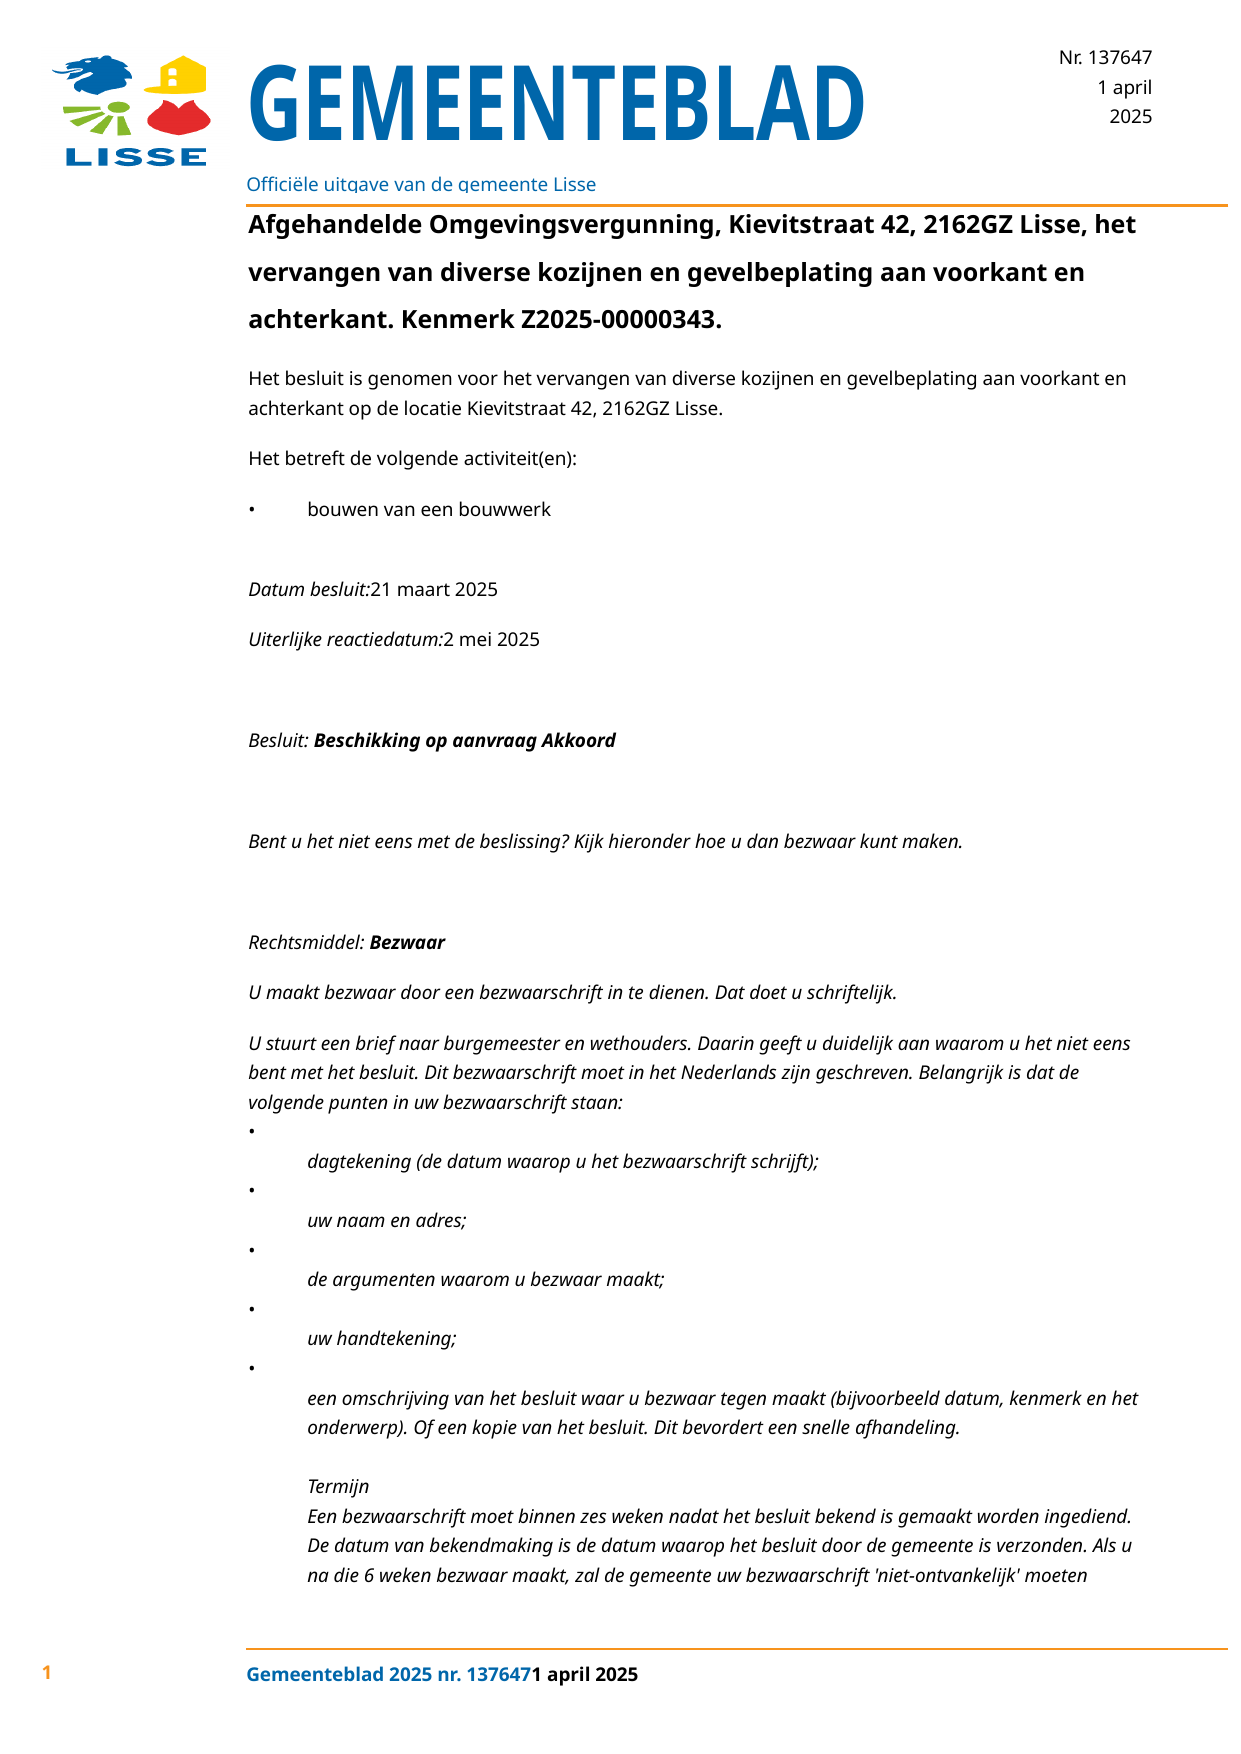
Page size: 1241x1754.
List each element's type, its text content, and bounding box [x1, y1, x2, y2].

list de argumenten waarom u bezwaar maakt; [248, 1266, 1152, 1292]
text Het betreft de volgende activiteit(en): [248, 446, 1152, 471]
text Afgehandelde Omgevingsvergunning, Kievitstraat 42, 2162GZ Lisse, het vervangen van diverse kozijnen en gevelbeplating aan voorkant en achterkant. Kenmerk Z2025-00000343. [248, 207, 1152, 336]
list dagtekening (de datum waarop u het bezwaarschrift schrijft); [248, 1148, 1152, 1174]
list uw naam en adres; [248, 1207, 1152, 1233]
text U stuurt een brief naar burgemeester en wethouders. Daarin geeft u duidelijk aan waarom u het niet eens bent met het besluit. Dit bezwaarschrift moet in het Nederlands zijn geschreven. Belangrijk is dat de volgende punten in uw bezwaarschrift staan: [248, 1030, 1152, 1114]
text Datum besluit:21 maart 2025 [248, 576, 1152, 602]
text Uiterlijke reactiedatum:2 mei 2025 [248, 626, 1152, 652]
list Een bezwaarschrift moet binnen zes weken nadat het besluit bekend is gemaakt worden ingediend. De datum van bekendmaking is de datum waarop het besluit door de gemeente is verzonden. Als u na die 6 weken bezwaar maakt, zal de gemeente uw bezwaarschrift 'niet-ontvankelijk' moeten [248, 1503, 1152, 1588]
list bouwen van een bouwwerk [248, 496, 1152, 522]
list Termijn [248, 1473, 1152, 1499]
text Besluit: Beschikking op aanvraag Akkoord [248, 727, 1152, 753]
list een omschrijving van het besluit waar u bezwaar tegen maakt (bijvoorbeeld datum, kenmerk en het onderwerp). Of een kopie van het besluit. Dit bevordert een snelle afhandeling. [248, 1385, 1152, 1440]
list uw handtekening; [248, 1326, 1152, 1351]
text Het besluit is genomen voor het vervangen van diverse kozijnen en gevelbeplating aan voorkant en achterkant op de locatie Kievitstraat 42, 2162GZ Lisse. [248, 366, 1152, 421]
text Rechtsmiddel: Bezwaar [248, 929, 1152, 954]
picture [41, 47, 231, 172]
text U maakt bezwaar door een bezwaarschrift in te dienen. Dat doet u schriftelijk. [248, 979, 1152, 1005]
text Bent u het niet eens met de beslissing? Kijk hieronder hoe u dan bezwaar kunt maken. [248, 828, 1152, 854]
